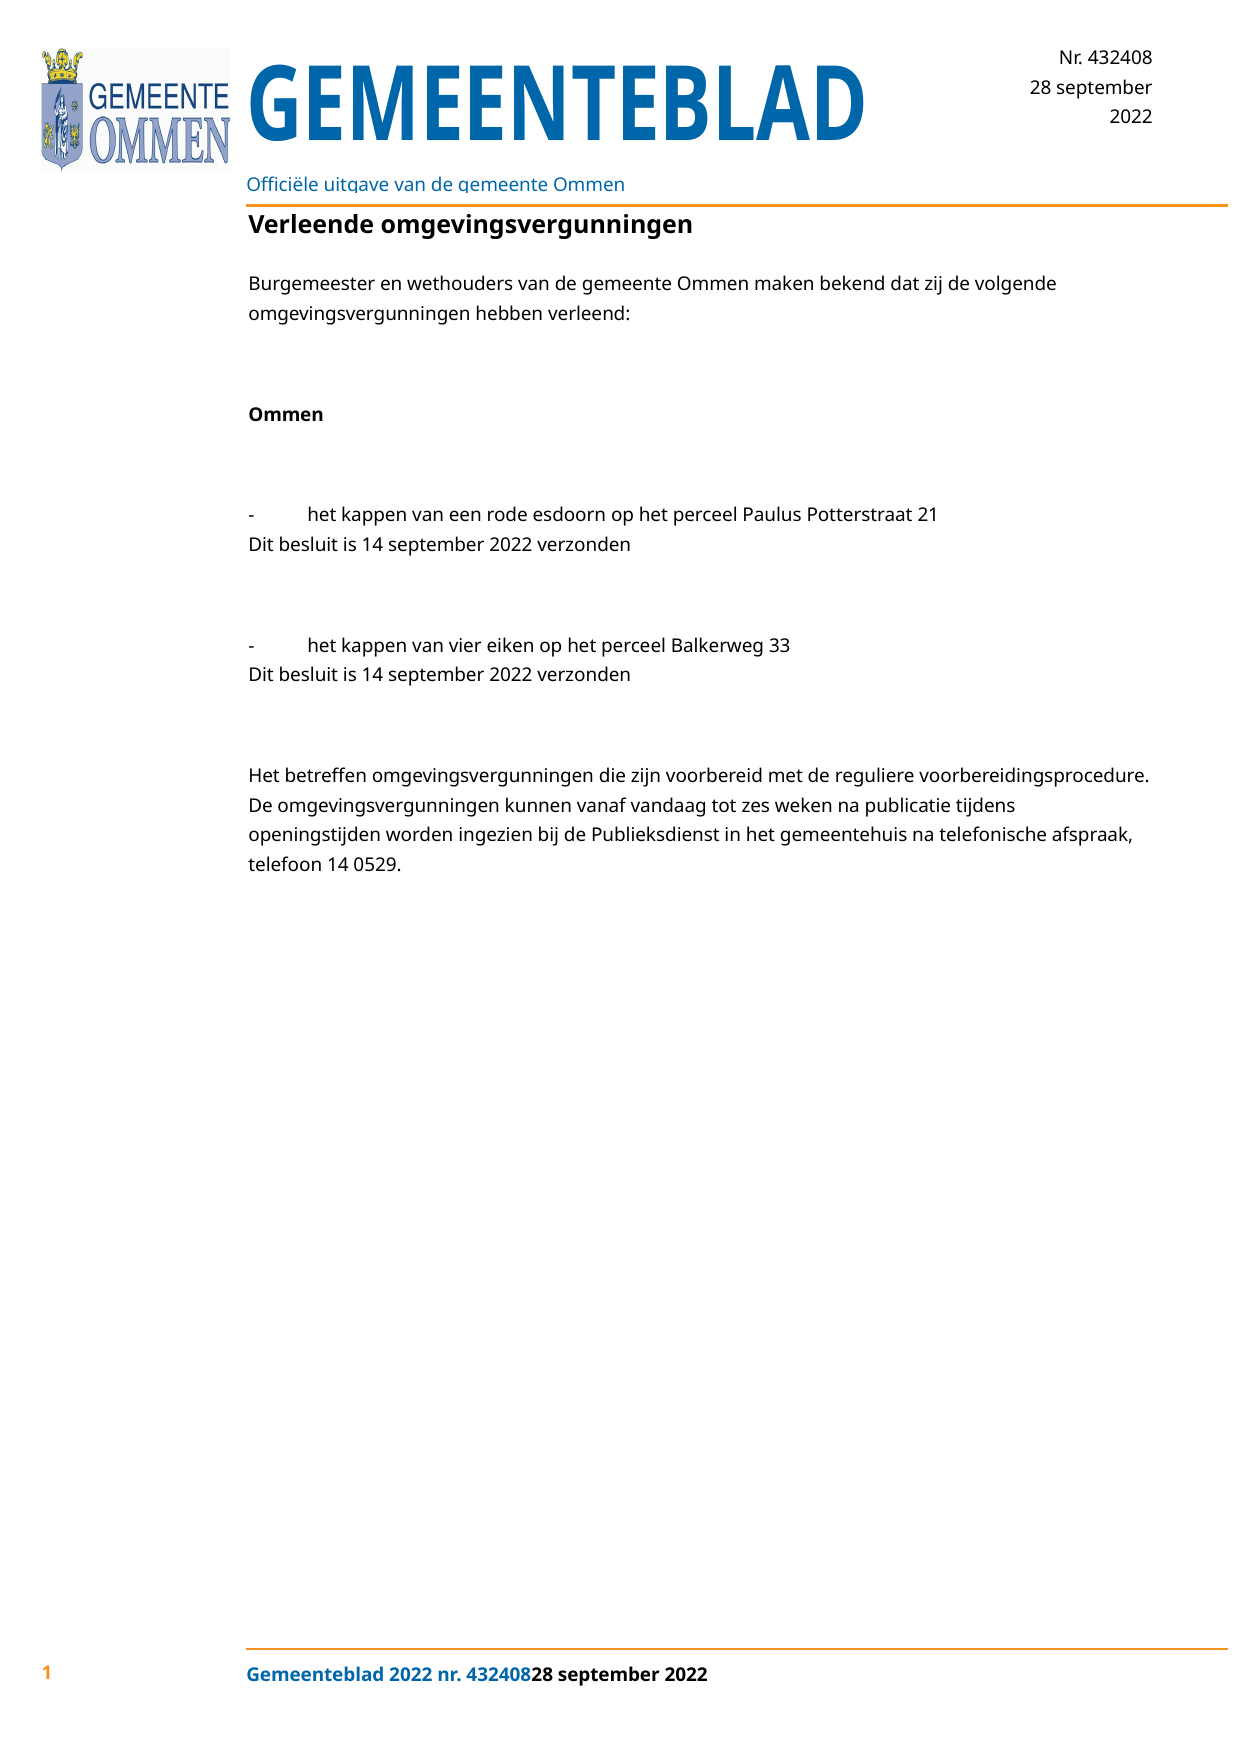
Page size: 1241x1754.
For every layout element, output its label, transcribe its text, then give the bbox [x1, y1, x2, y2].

text Dit besluit is 14 september 2022 verzonden [248, 662, 1152, 687]
text Dit besluit is 14 september 2022 verzonden [248, 531, 1152, 557]
text Ommen [248, 401, 1152, 426]
picture [41, 47, 231, 172]
text Het betreffen omgevingsvergunningen die zijn voorbereid met de reguliere voorbereidingsprocedure. De omgevingsvergunningen kunnen vanaf vandaag tot zes weken na publicatie tijdens openingstijden worden ingezien bij de Publieksdienst in het gemeentehuis na telefonische afspraak, telefoon 14 0529. [248, 762, 1152, 877]
text Verleende omgevingsvergunningen [248, 207, 1152, 241]
list het kappen van een rode esdoorn op het perceel Paulus Potterstraat 21 [248, 502, 1152, 527]
text Burgemeester en wethouders van de gemeente Ommen maken bekend dat zij de volgende omgevingsvergunningen hebben verleend: [248, 270, 1152, 326]
list het kappen van vier eiken op het perceel Balkerweg 33 [248, 632, 1152, 658]
